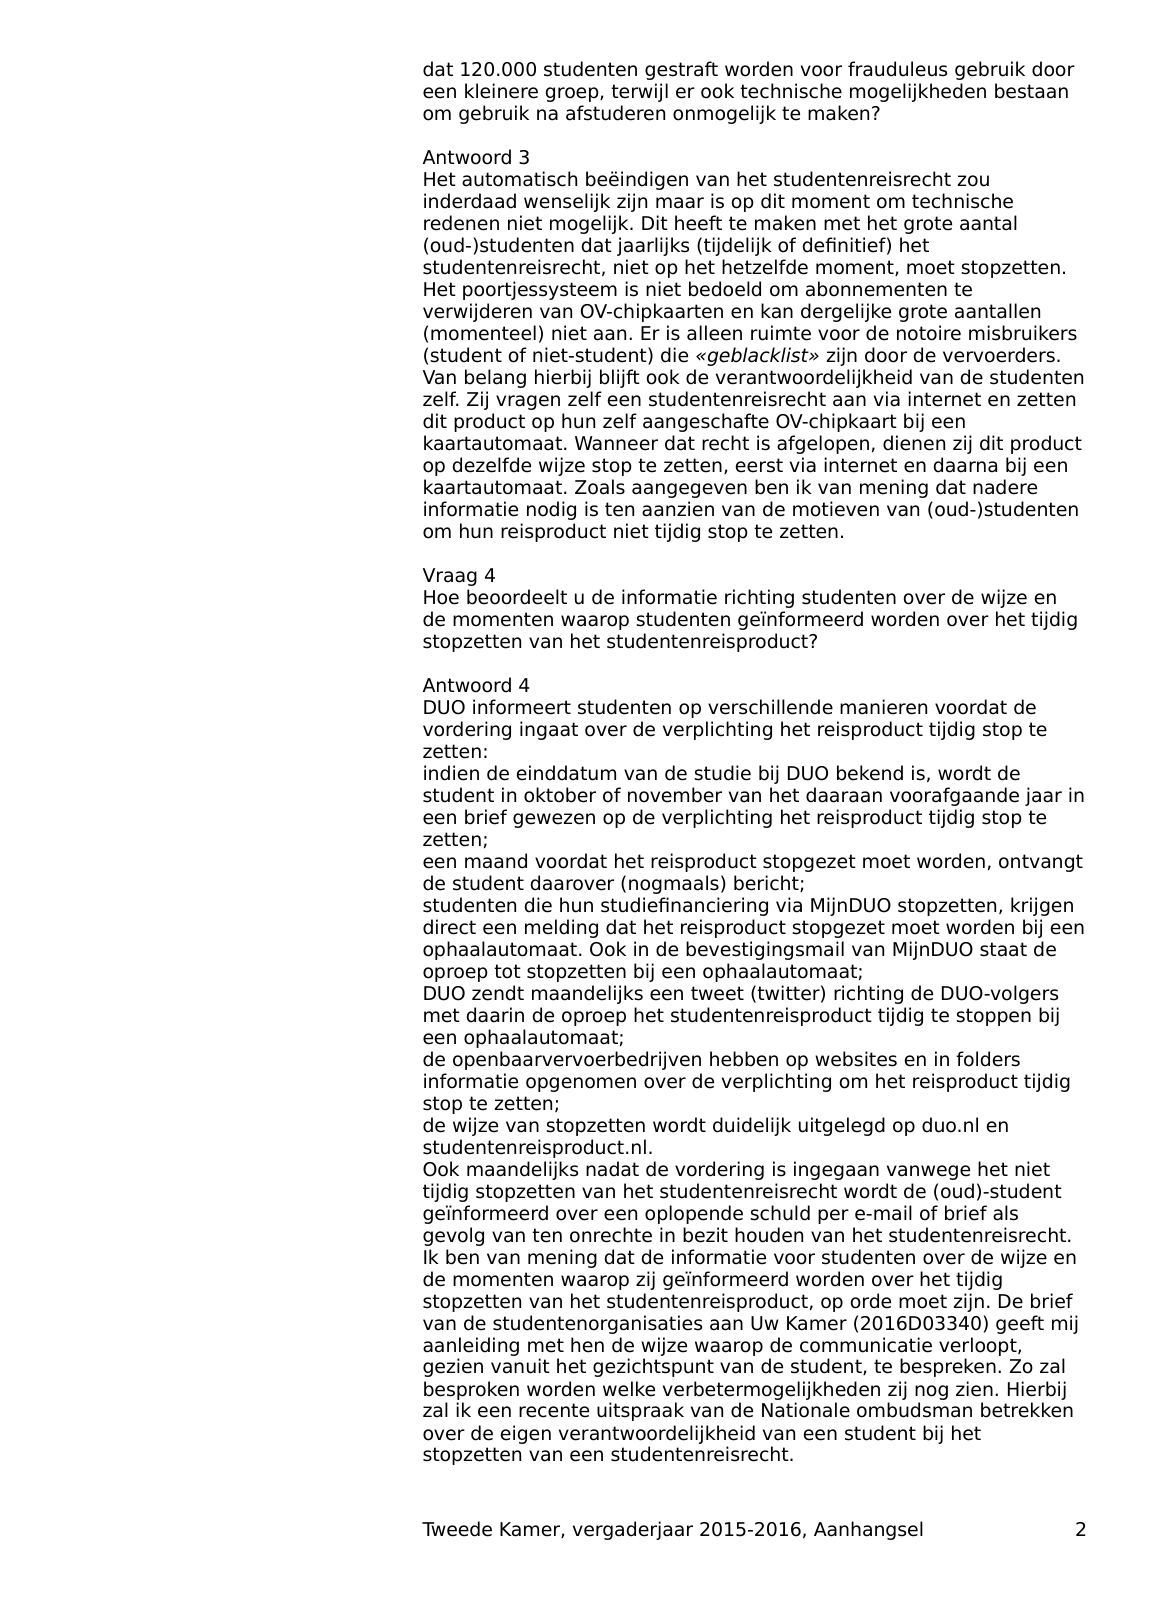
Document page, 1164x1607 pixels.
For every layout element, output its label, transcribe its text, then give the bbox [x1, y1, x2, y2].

text een maand voordat het reisproduct stopgezet moet worden, ontvangt de student daarover (nogmaals) bericht; [422, 851, 1087, 895]
text de wijze van stopzetten wordt duidelijk uitgelegd op duo.nl en studentenreisproduct.nl. [422, 1115, 1087, 1159]
text Ik ben van mening dat de informatie voor studenten over de wijze en de momenten waarop zij geïnformeerd worden over het tijdig stopzetten van het studentenreisproduct, op orde moet zijn. De brief van de studentenorganisaties aan Uw Kamer (2016D03340) geeft mij aanleiding met hen de wijze waarop de communicatie verloopt, gezien vanuit het gezichtspunt van de student, te bespreken. Zo zal besproken worden welke verbetermogelijkheden zij nog zien. Hierbij zal ik een recente uitspraak van de Nationale ombudsman betrekken over de eigen verantwoordelijkheid van een student bij het stopzetten van een studentenreisrecht. [422, 1247, 1087, 1466]
text studenten die hun studiefinanciering via MijnDUO stopzetten, krijgen direct een melding dat het reisproduct stopgezet moet worden bij een ophaalautomaat. Ook in de bevestigingsmail van MijnDUO staat de oproep tot stopzetten bij een ophaalautomaat; [422, 895, 1087, 983]
text Hoe beoordeelt u de informatie richting studenten over de wijze en de momenten waarop studenten geïnformeerd worden over het tijdig stopzetten van het studentenreisproduct? [422, 587, 1087, 653]
text dat 120.000 studenten gestraft worden voor frauduleus gebruik door een kleinere groep, terwijl er ook technische mogelijkheden bestaan om gebruik na afstuderen onmogelijk te maken? [422, 59, 1087, 125]
text Het automatisch beëindigen van het studentenreisrecht zou inderdaad wenselijk zijn maar is op dit moment om technische redenen niet mogelijk. Dit heeft te maken met het grote aantal (oud-)studenten dat jaarlijks (tijdelijk of definitief) het studentenreisrecht, niet op het hetzelfde moment, moet stopzetten. Het poortjessysteem is niet bedoeld om abonnementen te verwijderen van OV-chipkaarten en kan dergelijke grote aantallen (momenteel) niet aan. Er is alleen ruimte voor de notoire misbruikers (student of niet-student) die «geblacklist» zijn door de vervoerders. Van belang hierbij blijft ook de verantwoordelijkheid van de studenten zelf. Zij vragen zelf een studentenreisrecht aan via internet en zetten dit product op hun zelf aangeschafte OV-chipkaart bij een kaartautomaat. Wanneer dat recht is afgelopen, dienen zij dit product op dezelfde wijze stop te zetten, eerst via internet en daarna bij een kaartautomaat. Zoals aangegeven ben ik van mening dat nadere informatie nodig is ten aanzien van de motieven van (oud-)studenten om hun reisproduct niet tijdig stop te zetten. [422, 169, 1087, 543]
text indien de einddatum van de studie bij DUO bekend is, wordt de student in oktober of november van het daaraan voorafgaande jaar in een brief gewezen op de verplichting het reisproduct tijdig stop te zetten; [422, 763, 1087, 851]
text DUO informeert studenten op verschillende manieren voordat de vordering ingaat over de verplichting het reisproduct tijdig stop te zetten: [422, 697, 1087, 763]
text Antwoord 3 [422, 147, 1087, 169]
text Vraag 4 [422, 565, 1087, 587]
text Ook maandelijks nadat de vordering is ingegaan vanwege het niet tijdig stopzetten van het studentenreisrecht wordt de (oud)-student geïnformeerd over een oplopende schuld per e-mail of brief als gevolg van ten onrechte in bezit houden van het studentenreisrecht. [422, 1159, 1087, 1247]
text DUO zendt maandelijks een tweet (twitter) richting de DUO-volgers met daarin de oproep het studentenreisproduct tijdig te stoppen bij een ophaalautomaat; [422, 983, 1087, 1049]
text de openbaarvervoerbedrijven hebben op websites en in folders informatie opgenomen over de verplichting om het reisproduct tijdig stop te zetten; [422, 1049, 1087, 1115]
text Antwoord 4 [422, 675, 1087, 697]
